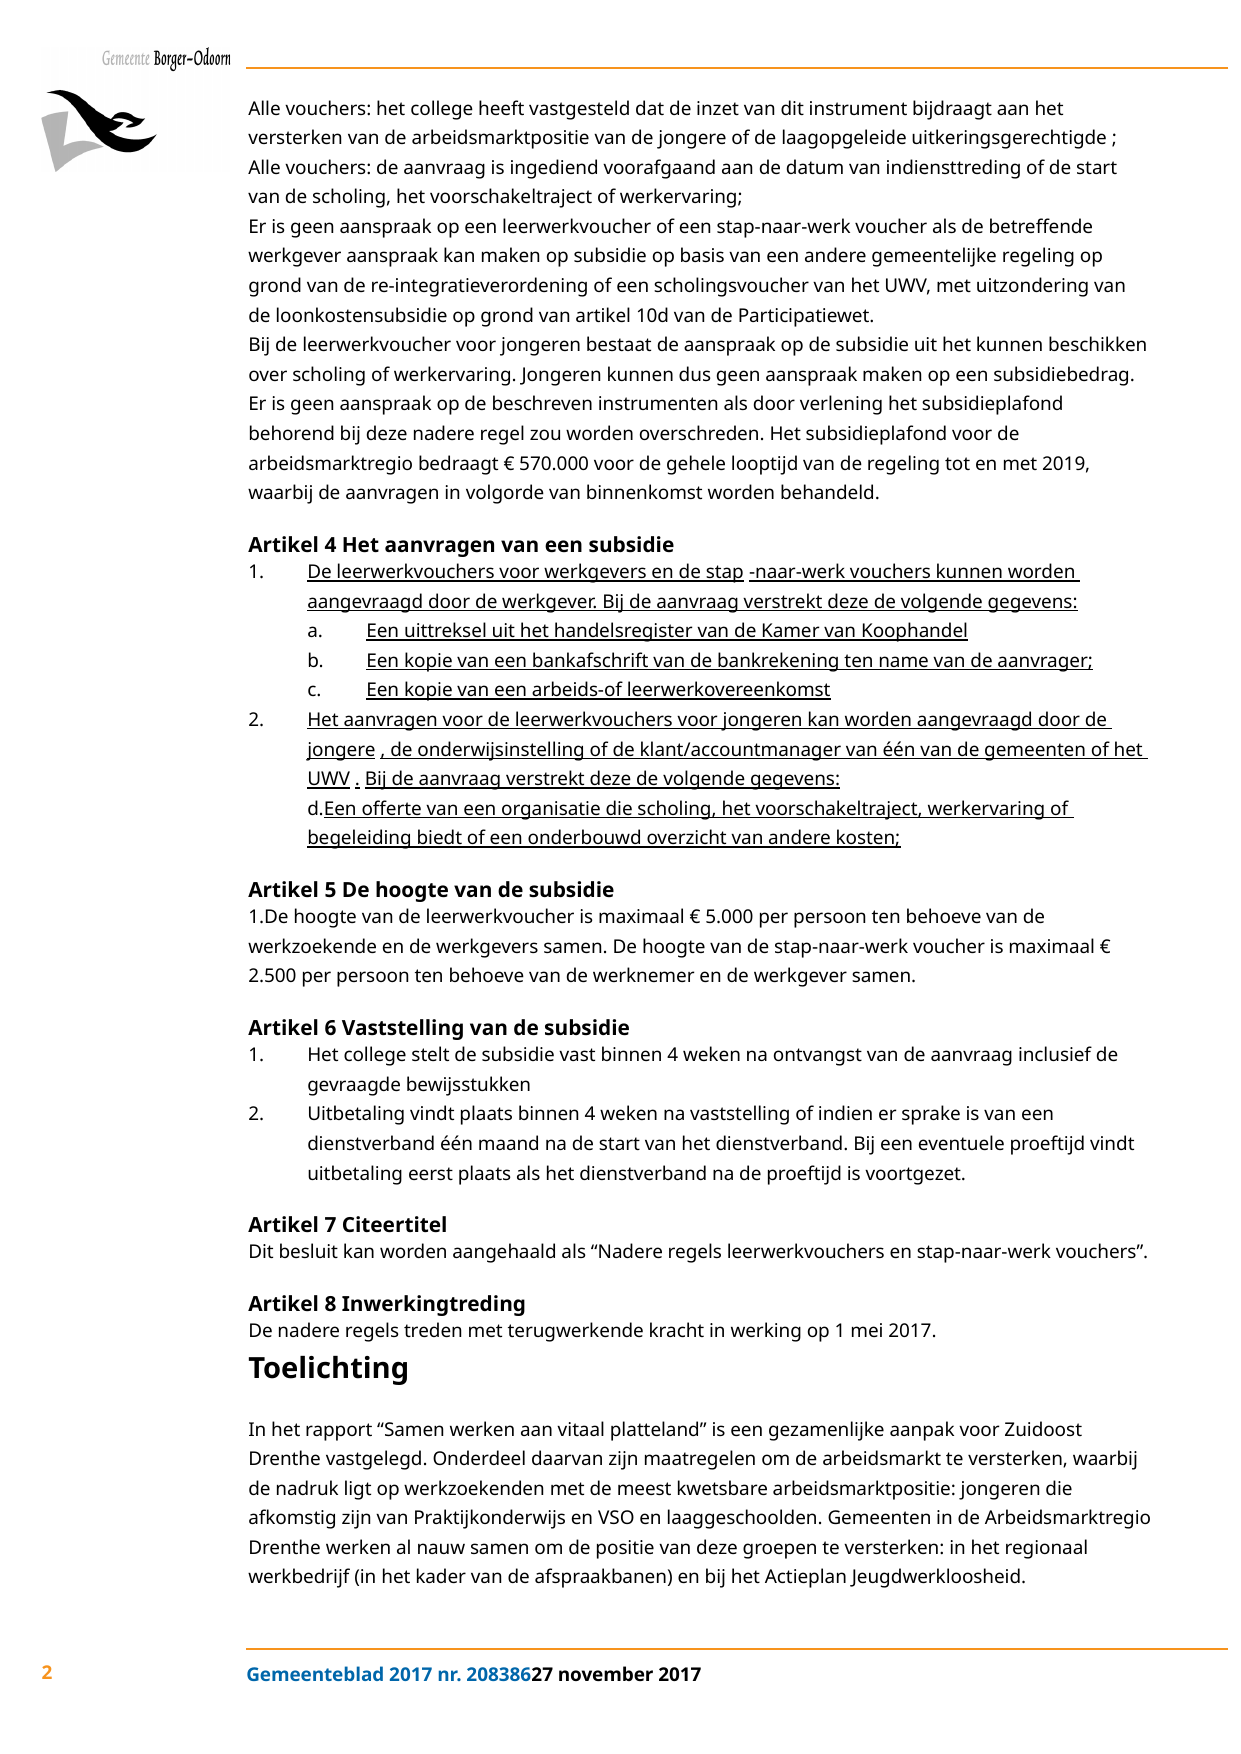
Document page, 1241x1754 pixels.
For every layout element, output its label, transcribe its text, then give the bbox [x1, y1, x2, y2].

text Artikel 5 De hoogte van de subsidie [248, 875, 1152, 903]
text Er is geen aanspraak op de beschreven instrumenten als door verlening het subsidieplafond behorend bij deze nadere regel zou worden overschreden. Het subsidieplafond voor de arbeidsmarktregio bedraagt € 570.000 voor de gehele looptijd van de regeling tot en met 2019, waarbij de aanvragen in volgorde van binnenkomst worden behandeld. [248, 391, 1152, 505]
text 1.De hoogte van de leerwerkvoucher is maximaal € 5.000 per persoon ten behoeve van de werkzoekende en de werkgevers samen. De hoogte van de stap-naar-werk voucher is maximaal € 2.500 per persoon ten behoeve van de werknemer en de werkgever samen. [248, 903, 1152, 988]
list Een kopie van een arbeids-of leerwerkovereenkomst [307, 677, 1152, 702]
text Dit besluit kan worden aangehaald als “Nadere regels leerwerkvouchers en stap-naar-werk vouchers”. [248, 1238, 1152, 1264]
text Alle vouchers: de aanvraag is ingediend voorafgaand aan de datum van indiensttreding of de start van de scholing, het voorschakeltraject of werkervaring; [248, 154, 1152, 209]
list De leerwerkvouchers voor werkgevers en de stap -naar-werk vouchers kunnen worden aangevraagd door de werkgever. Bij de aanvraag verstrekt deze de volgende gegevens: [248, 558, 1152, 613]
text De nadere regels treden met terugwerkende kracht in werking op 1 mei 2017. [248, 1317, 1152, 1343]
text Artikel 8 Inwerkingtreding [248, 1289, 1152, 1317]
text Toelichting [248, 1347, 1152, 1387]
text In het rapport “Samen werken aan vitaal platteland” is een gezamenlijke aanpak voor Zuidoost Drenthe vastgelegd. Onderdeel daarvan zijn maatregelen om de arbeidsmarkt te versterken, waarbij de nadruk ligt op werkzoekenden met de meest kwetsbare arbeidsmarktpositie: jongeren die afkomstig zijn van Praktijkonderwijs en VSO en laaggeschoolden. Gemeenten in de Arbeidsmarktregio Drenthe werken al nauw samen om de positie van deze groepen te versterken: in het regionaal werkbedrijf (in het kader van de afspraakbanen) en bij het Actieplan Jeugdwerkloosheid. [248, 1416, 1152, 1589]
text Er is geen aanspraak op een leerwerkvoucher of een stap-naar-werk voucher als de betreffende werkgever aanspraak kan maken op subsidie op basis van een andere gemeentelijke regeling op grond van de re-integratieverordening of een scholingsvoucher van het UWV, met uitzondering van de loonkostensubsidie op grond van artikel 10d van de Participatiewet. [248, 213, 1152, 328]
text Artikel 4 Het aanvragen van een subsidie [248, 530, 1152, 558]
text Artikel 6 Vaststelling van de subsidie [248, 1013, 1152, 1041]
text Artikel 7 Citeertitel [248, 1210, 1152, 1238]
list Het aanvragen voor de leerwerkvouchers voor jongeren kan worden aangevraagd door de jongere , de onderwijsinstelling of de klant/accountmanager van één van de gemeenten of het UWV . Bij de aanvraag verstrekt deze de volgende gegevens: [248, 706, 1152, 791]
list Het college stelt de subsidie vast binnen 4 weken na ontvangst van de aanvraag inclusief de gevraagde bewijsstukken [248, 1041, 1152, 1097]
list Een kopie van een bankafschrift van de bankrekening ten name van de aanvrager; [307, 647, 1152, 673]
list d.Een offerte van een organisatie die scholing, het voorschakeltraject, werkervaring of begeleiding biedt of een onderbouwd overzicht van andere kosten; [248, 795, 1152, 850]
list Een uittreksel uit het handelsregister van de Kamer van Koophandel [307, 617, 1152, 643]
text Alle vouchers: het college heeft vastgesteld dat de inzet van dit instrument bijdraagt aan het versterken van de arbeidsmarktpositie van de jongere of de laagopgeleide uitkeringsgerechtigde ; [248, 95, 1152, 150]
text Bij de leerwerkvoucher voor jongeren bestaat de aanspraak op de subsidie uit het kunnen beschikken over scholing of werkervaring. Jongeren kunnen dus geen aanspraak maken op een subsidiebedrag. [248, 331, 1152, 387]
list Uitbetaling vindt plaats binnen 4 weken na vaststelling of indien er sprake is van een dienstverband één maand na de start van het dienstverband. Bij een eventuele proeftijd vindt uitbetaling eerst plaats als het dienstverband na de proeftijd is voortgezet. [248, 1101, 1152, 1185]
picture [41, 47, 231, 172]
